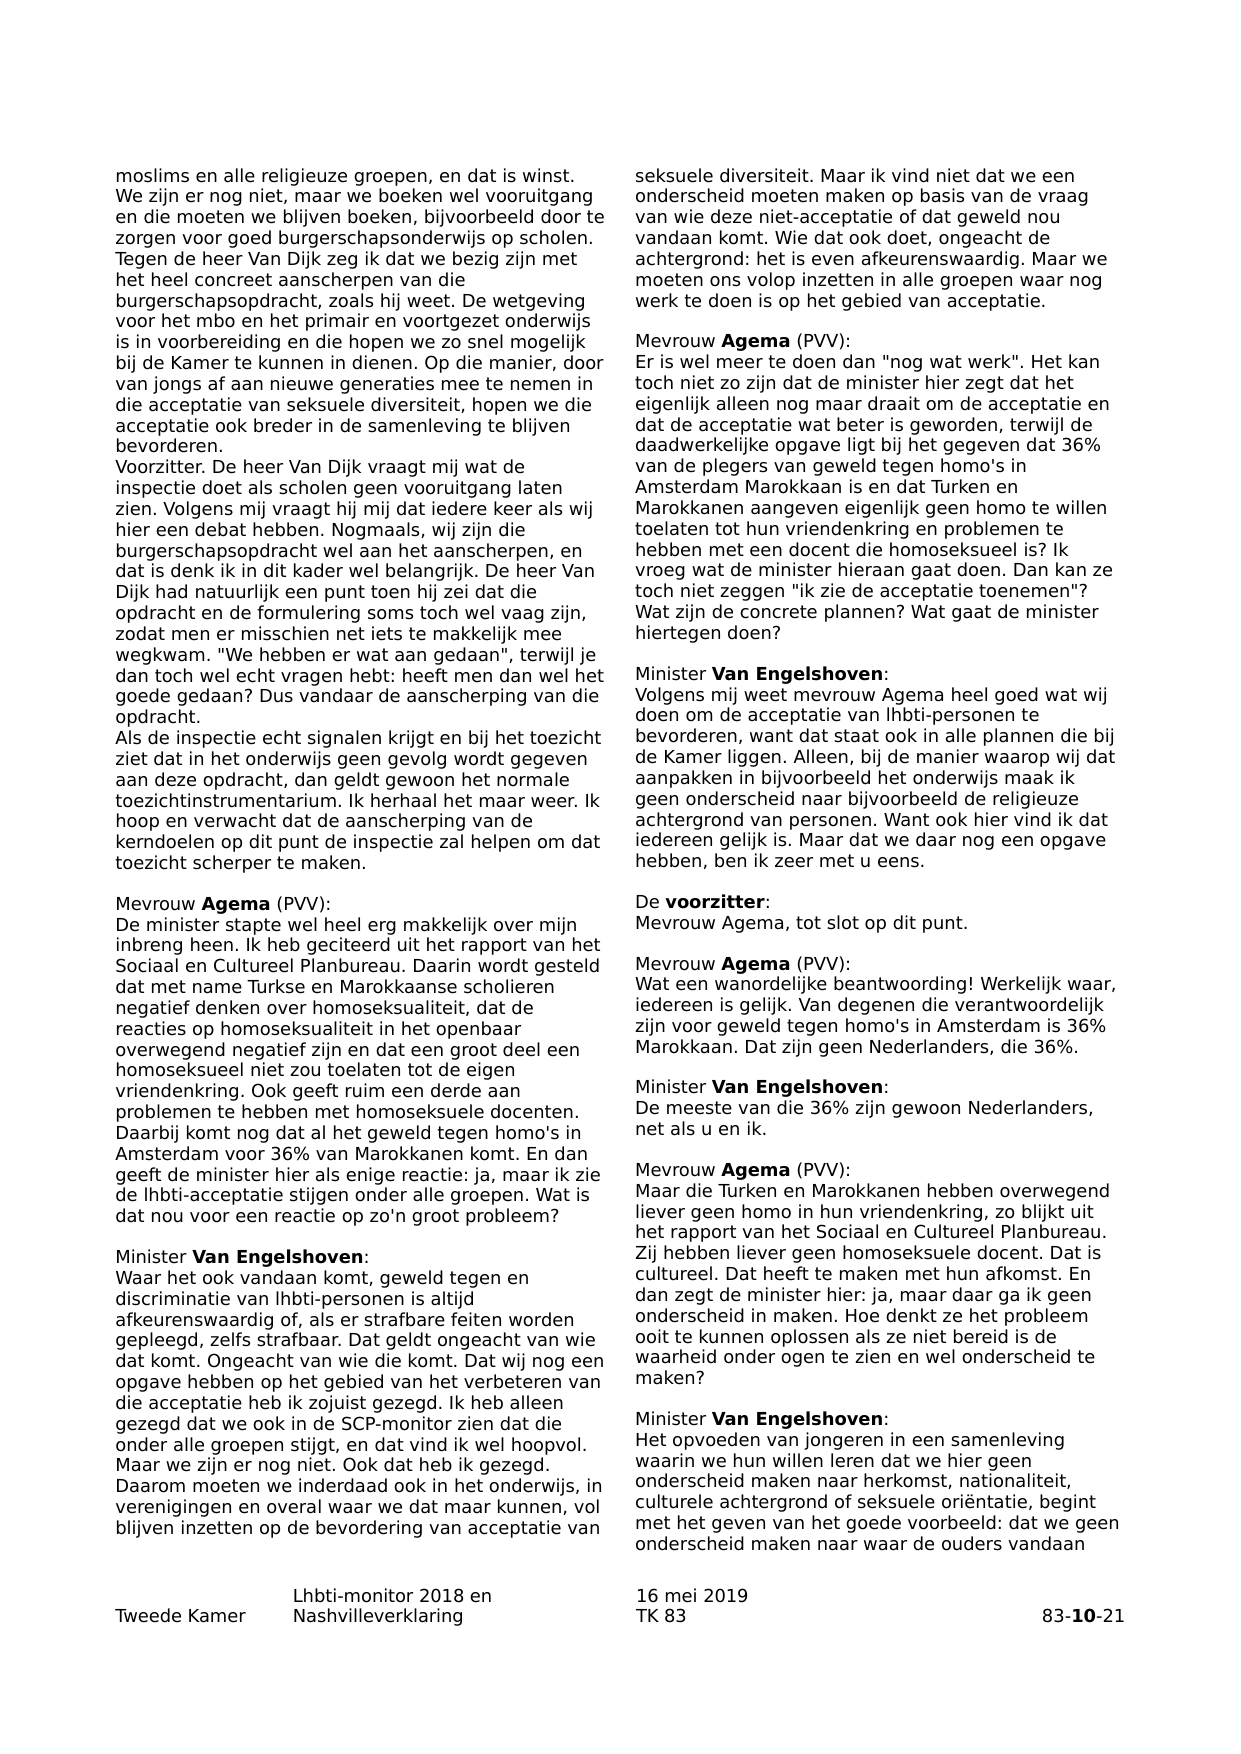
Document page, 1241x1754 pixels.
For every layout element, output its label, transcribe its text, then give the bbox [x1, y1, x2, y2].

text Tegen de heer Van Dijk zeg ik dat we bezig zijn met het heel concreet aanscherpen van die burgerschapsopdracht, zoals hij weet. De wetgeving voor het mbo en het primair en voortgezet onderwijs is in voorbereiding en die hopen we zo snel mogelijk bij de Kamer te kunnen in dienen. Op die manier, door van jongs af aan nieuwe generaties mee te nemen in die acceptatie van seksuele diversiteit, hopen we die acceptatie ook breder in de samenleving te blijven bevorderen. [115, 249, 605, 457]
text Mevrouw Agema (PVV): [635, 953, 1125, 974]
text Wat een wanordelijke beantwoording! Werkelijk waar, iedereen is gelijk. Van degenen die verantwoordelijk zijn voor geweld tegen homo's in Amsterdam is 36% Marokkaan. Dat zijn geen Nederlanders, die 36%. [635, 974, 1125, 1057]
text Minister Van Engelshoven: [635, 663, 1125, 684]
text Minister Van Engelshoven: [635, 1077, 1125, 1098]
text De meeste van die 36% zijn gewoon Nederlanders, net als u en ik. [635, 1098, 1125, 1140]
text Er is wel meer te doen dan "nog wat werk". Het kan toch niet zo zijn dat de minister hier zegt dat het eigenlijk alleen nog maar draait om de acceptatie en dat de acceptatie wat beter is geworden, terwijl de daadwerkelijke opgave ligt bij het gegeven dat 36% van de plegers van geweld tegen homo's in Amsterdam Marokkaan is en dat Turken en Marokkanen aangeven eigenlijk geen homo te willen toelaten tot hun vriendenkring en problemen te hebben met een docent die homoseksueel is? Ik vroeg wat de minister hieraan gaat doen. Dan kan ze toch niet zeggen "ik zie de acceptatie toenemen"? Wat zijn de concrete plannen? Wat gaat de minister hiertegen doen? [635, 352, 1125, 643]
text Mevrouw Agema (PVV): [635, 1160, 1125, 1181]
text De voorzitter: [635, 892, 1125, 912]
text De minister stapte wel heel erg makkelijk over mijn inbreng heen. Ik heb geciteerd uit het rapport van het Sociaal en Cultureel Planbureau. Daarin wordt gesteld dat met name Turkse en Marokkaanse scholieren negatief denken over homoseksualiteit, dat de reacties op homoseksualiteit in het openbaar overwegend negatief zijn en dat een groot deel een homoseksueel niet zou toelaten tot de eigen vriendenkring. Ook geeft ruim een derde aan problemen te hebben met homoseksuele docenten. Daarbij komt nog dat al het geweld tegen homo's in Amsterdam voor 36% van Marokkanen komt. En dan geeft de minister hier als enige reactie: ja, maar ik zie de lhbti-acceptatie stijgen onder alle groepen. Wat is dat nou voor een reactie op zo'n groot probleem? [115, 914, 605, 1227]
text Volgens mij weet mevrouw Agema heel goed wat wij doen om de acceptatie van lhbti-personen te bevorderen, want dat staat ook in alle plannen die bij de Kamer liggen. Alleen, bij de manier waarop wij dat aanpakken in bijvoorbeeld het onderwijs maak ik geen onderscheid naar bijvoorbeeld de religieuze achtergrond van personen. Want ook hier vind ik dat iedereen gelijk is. Maar dat we daar nog een opgave hebben, ben ik zeer met u eens. [635, 684, 1125, 872]
text Minister Van Engelshoven: [635, 1409, 1125, 1429]
text Maar die Turken en Marokkanen hebben overwegend liever geen homo in hun vriendenkring, zo blijkt uit het rapport van het Sociaal en Cultureel Planbureau. Zij hebben liever geen homoseksuele docent. Dat is cultureel. Dat heeft te maken met hun afkomst. En dan zegt de minister hier: ja, maar daar ga ik geen onderscheid in maken. Hoe denkt ze het probleem ooit te kunnen oplossen als ze niet bereid is de waarheid onder ogen te zien en wel onderscheid te maken? [635, 1181, 1125, 1389]
text Voorzitter. De heer Van Dijk vraagt mij wat de inspectie doet als scholen geen vooruitgang laten zien. Volgens mij vraagt hij mij dat iedere keer als wij hier een debat hebben. Nogmaals, wij zijn die burgerschapsopdracht wel aan het aanscherpen, en dat is denk ik in dit kader wel belangrijk. De heer Van Dijk had natuurlijk een punt toen hij zei dat die opdracht en de formulering soms toch wel vaag zijn, zodat men er misschien net iets te makkelijk mee wegkwam. "We hebben er wat aan gedaan", terwijl je dan toch wel echt vragen hebt: heeft men dan wel het goede gedaan? Dus vandaar de aanscherping van die opdracht. [115, 457, 605, 728]
text moslims en alle religieuze groepen, en dat is winst. We zijn er nog niet, maar we boeken wel vooruitgang en die moeten we blijven boeken, bijvoorbeeld door te zorgen voor goed burgerschapsonderwijs op scholen. [115, 165, 605, 249]
text Minister Van Engelshoven: [115, 1247, 605, 1268]
text Mevrouw Agema (PVV): [115, 894, 605, 914]
text Waar het ook vandaan komt, geweld tegen en discriminatie van lhbti-personen is altijd afkeurenswaardig of, als er strafbare feiten worden gepleegd, zelfs strafbaar. Dat geldt ongeacht van wie dat komt. Ongeacht van wie die komt. Dat wij nog een opgave hebben op het gebied van het verbeteren van die acceptatie heb ik zojuist gezegd. Ik heb alleen gezegd dat we ook in de SCP-monitor zien dat die onder alle groepen stijgt, en dat vind ik wel hoopvol. Maar we zijn er nog niet. Ook dat heb ik gezegd. Daarom moeten we inderdaad ook in het onderwijs, in verenigingen en overal waar we dat maar kunnen, vol blijven inzetten op de bevordering van acceptatie van [115, 1268, 605, 1538]
text seksuele diversiteit. Maar ik vind niet dat we een onderscheid moeten maken op basis van de vraag van wie deze niet-acceptatie of dat geweld nou vandaan komt. Wie dat ook doet, ongeacht de achtergrond: het is even afkeurenswaardig. Maar we moeten ons volop inzetten in alle groepen waar nog werk te doen is op het gebied van acceptatie. [635, 165, 1125, 311]
text Mevrouw Agema (PVV): [635, 331, 1125, 352]
text Als de inspectie echt signalen krijgt en bij het toezicht ziet dat in het onderwijs geen gevolg wordt gegeven aan deze opdracht, dan geldt gewoon het normale toezichtinstrumentarium. Ik herhaal het maar weer. Ik hoop en verwacht dat de aanscherping van de kerndoelen op dit punt de inspectie zal helpen om dat toezicht scherper te maken. [115, 728, 605, 874]
text Het opvoeden van jongeren in een samenleving waarin we hun willen leren dat we hier geen onderscheid maken naar herkomst, nationaliteit, culturele achtergrond of seksuele oriëntatie, begint met het geven van het goede voorbeeld: dat we geen onderscheid maken naar waar de ouders vandaan [635, 1429, 1125, 1554]
text Mevrouw Agema, tot slot op dit punt. [635, 912, 1125, 933]
